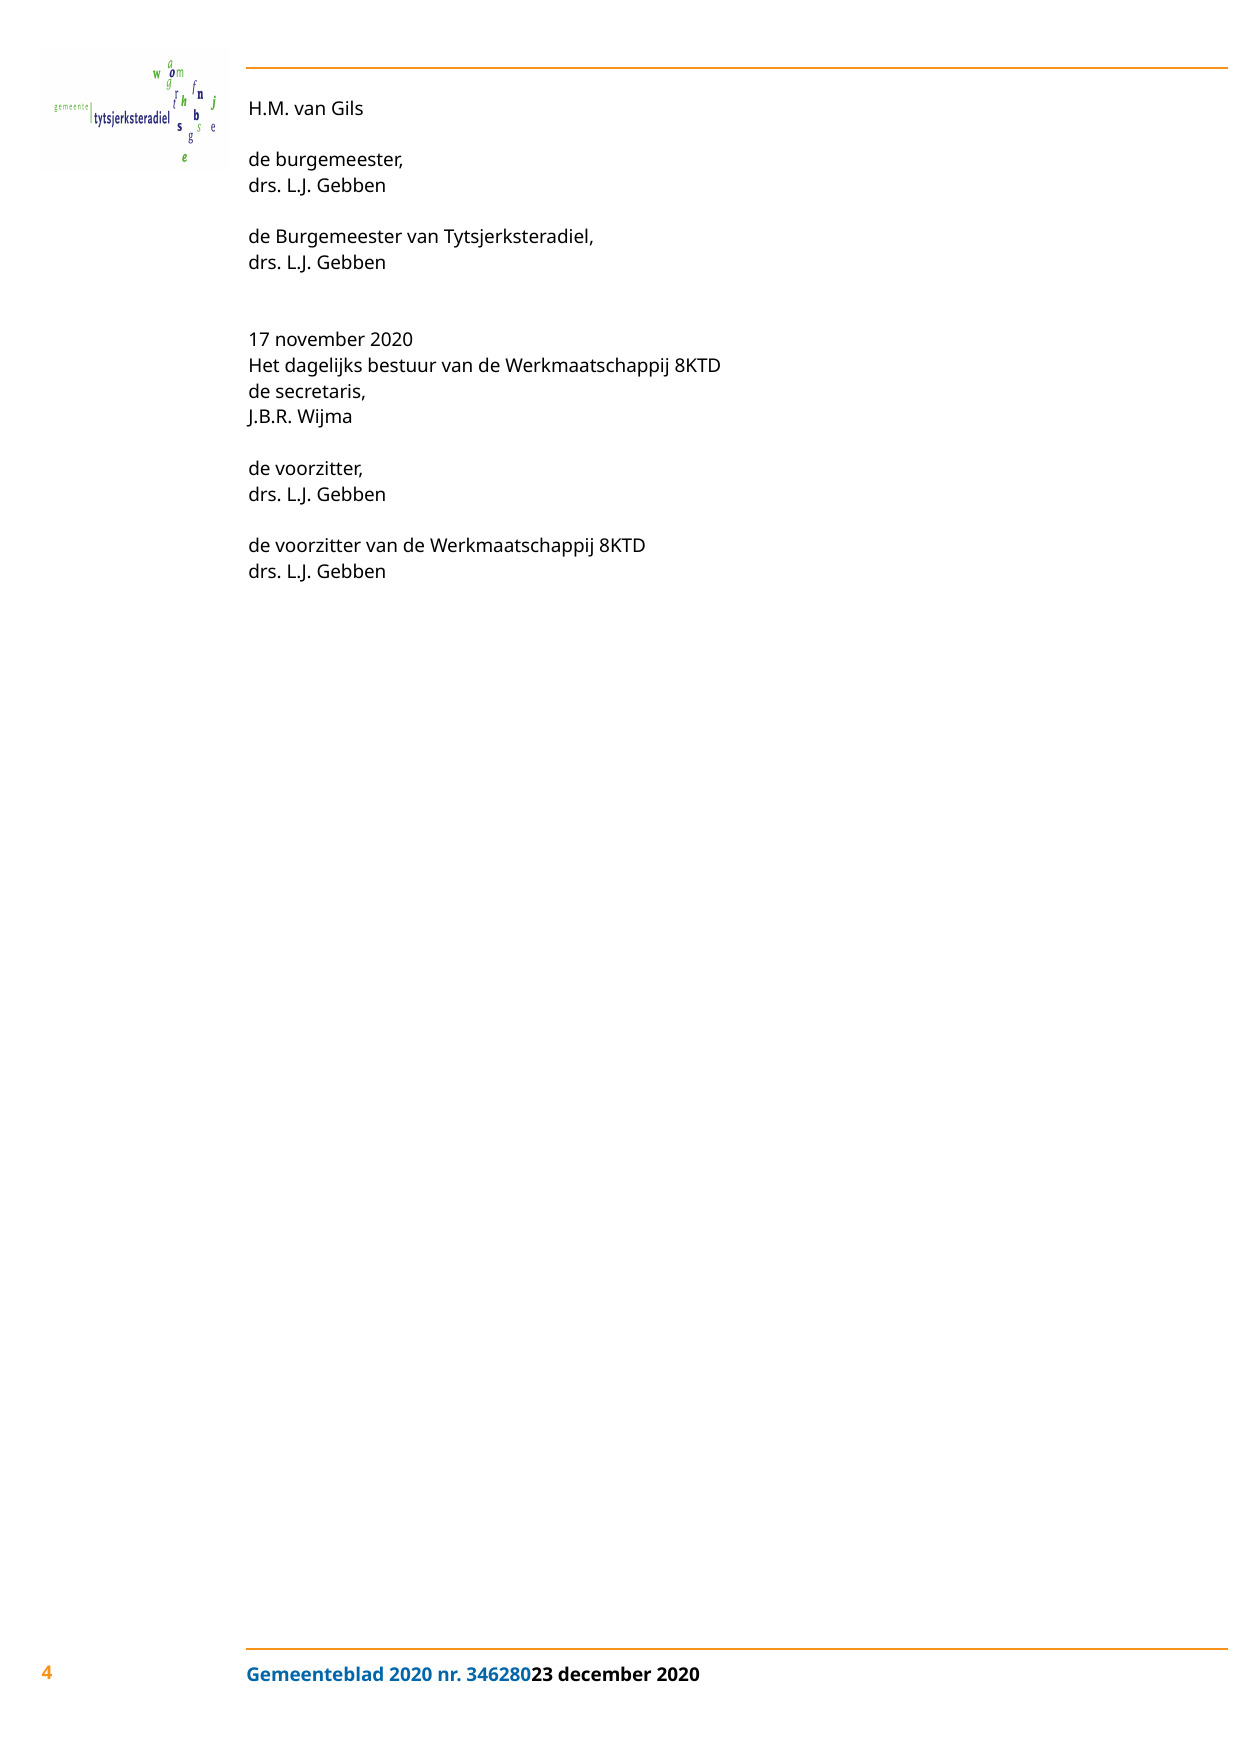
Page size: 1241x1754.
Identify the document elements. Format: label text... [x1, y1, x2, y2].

text de Burgemeester van Tytsjerksteradiel, [248, 223, 1152, 249]
text de voorzitter van de Werkmaatschappij 8KTD [248, 532, 1152, 558]
text de secretaris, [248, 378, 1152, 403]
picture [41, 47, 231, 172]
text de voorzitter, [248, 455, 1152, 481]
text H.M. van Gils [248, 95, 1152, 121]
text de burgemeester, [248, 146, 1152, 172]
text drs. L.J. Gebben [248, 558, 1152, 584]
text 17 november 2020 [248, 326, 1152, 352]
text drs. L.J. Gebben [248, 481, 1152, 506]
text drs. L.J. Gebben [248, 249, 1152, 275]
text Het dagelijks bestuur van de Werkmaatschappij 8KTD [248, 352, 1152, 378]
text J.B.R. Wijma [248, 403, 1152, 429]
text drs. L.J. Gebben [248, 172, 1152, 198]
